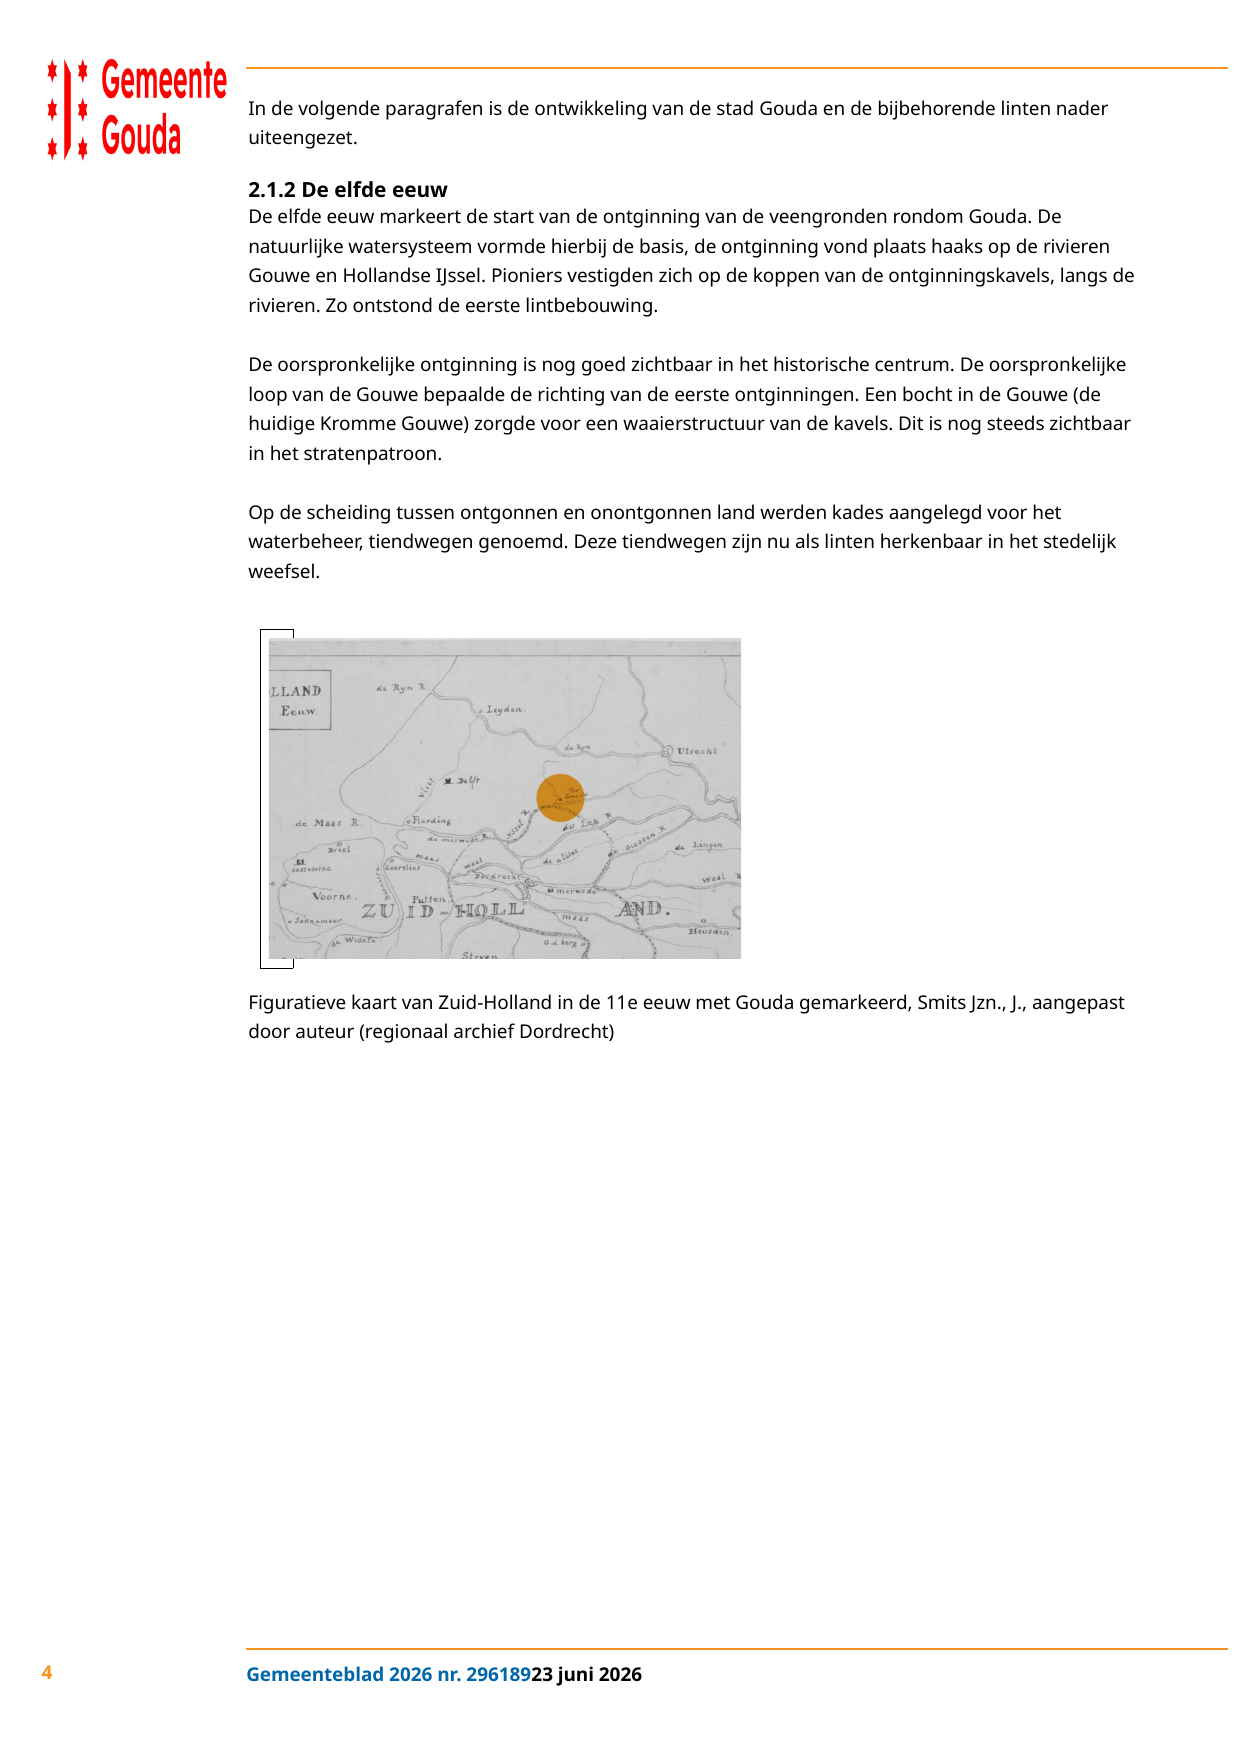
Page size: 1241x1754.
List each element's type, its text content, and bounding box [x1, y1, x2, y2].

text Op de scheiding tussen ontgonnen en onontgonnen land werden kades aangelegd voor het waterbeheer, tiendwegen genoemd. Deze tiendwegen zijn nu als linten herkenbaar in het stedelijk weefsel. [248, 499, 1152, 584]
picture [268, 638, 742, 959]
text De oorspronkelijke ontginning is nog goed zichtbaar in het historische centrum. De oorspronkelijke loop van de Gouwe bepaalde de richting van de eerste ontginningen. Een bocht in de Gouwe (de huidige Kromme Gouwe) zorgde voor een waaierstructuur van de kavels. Dit is nog steeds zichtbaar in het stratenpatroon. [248, 351, 1152, 466]
text De elfde eeuw markeert de start van de ontginning van de veengronden rondom Gouda. De natuurlijke watersysteem vormde hierbij de basis, de ontginning vond plaats haaks op de rivieren Gouwe en Hollandse IJssel. Pioniers vestigden zich op de koppen van de ontginningskavels, langs de rivieren. Zo ontstond de eerste lintbebouwing. [248, 203, 1152, 318]
text 2.1.2 De elfde eeuw [248, 175, 1152, 203]
text In de volgende paragrafen is de ontwikkeling van de stad Gouda en de bijbehorende linten nader uiteengezet. [248, 95, 1152, 150]
text Figuratieve kaart van Zuid-Holland in de 11e eeuw met Gouda gemarkeerd, Smits Jzn., J., aangepast door auteur (regionaal archief Dordrecht) [248, 989, 1152, 1044]
picture [41, 47, 231, 172]
